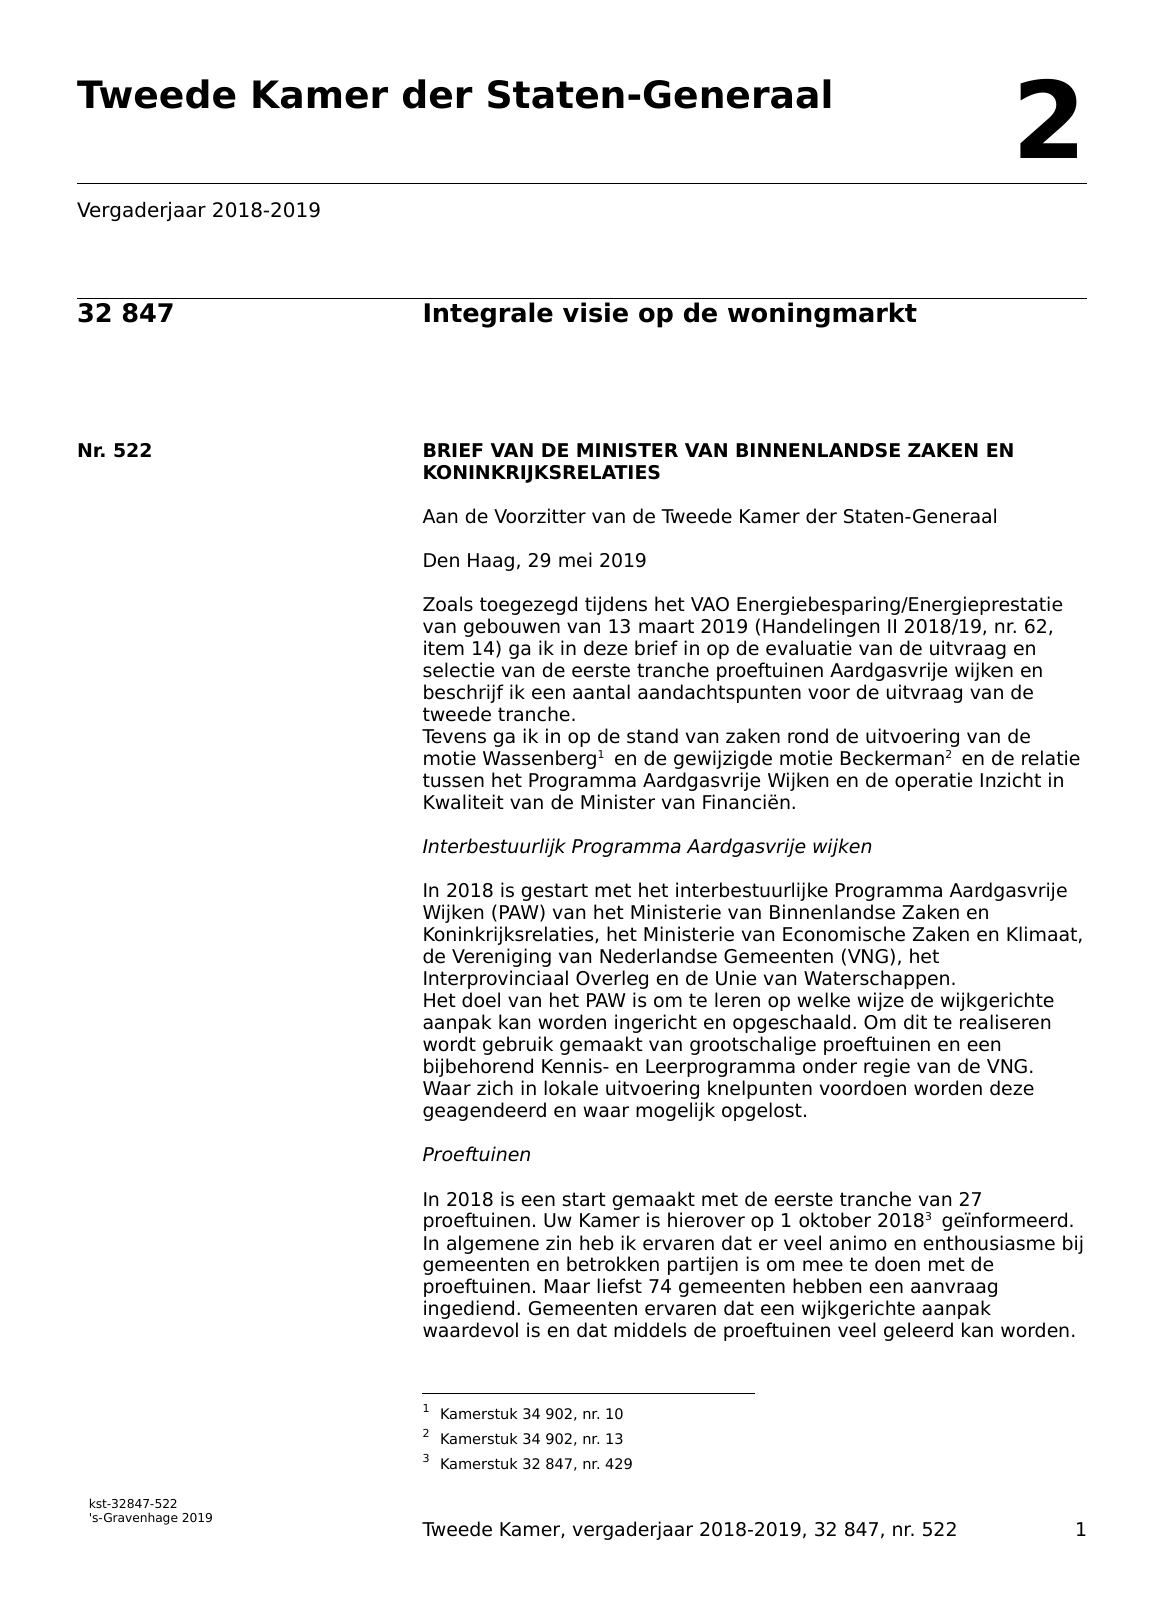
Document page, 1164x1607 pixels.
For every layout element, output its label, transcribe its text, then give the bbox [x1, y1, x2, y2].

text In 2018 is een start gemaakt met de eerste tranche van 27 proeftuinen. Uw Kamer is hierover op 1 oktober 2018 geïnformeerd. In algemene zin heb ik ervaren dat er veel animo en enthousiasme bij gemeenten en betrokken partijen is om mee te doen met de proeftuinen. Maar liefst 74 gemeenten hebben een aanvraag ingediend. Gemeenten ervaren dat een wijkgerichte aanpak waardevol is en dat middels de proeftuinen veel geleerd kan worden. [422, 1188, 1087, 1342]
table_header Tweede Kamer der Staten-Generaal [77, 59, 886, 183]
text kst-32847-522 [88, 1497, 323, 1511]
subtitle Proeftuinen [422, 1144, 1087, 1166]
text Den Haag, 29 mei 2019 [422, 550, 1087, 572]
text In 2018 is gestart met het interbestuurlijke Programma Aardgasvrije Wijken (PAW) van het Ministerie van Binnenlandse Zaken en Koninkrijksrelaties, het Ministerie van Economische Zaken en Klimaat, de Vereniging van Nederlandse Gemeenten (VNG), het Interprovinciaal Overleg en de Unie van Waterschappen. [422, 880, 1087, 990]
subtitle Interbestuurlijk Programma Aardgasvrije wijken [422, 836, 1087, 858]
subtitle Nr. 522 BRIEF VAN DE MINISTER VAN BINNENLANDSE ZAKEN EN KONINKRIJKSRELATIES [77, 440, 1087, 484]
text Zoals toegezegd tijdens het VAO Energiebesparing/Energieprestatie van gebouwen van 13 maart 2019 (Handelingen II 2018/19, nr. 62, item 14) ga ik in deze brief in op de evaluatie van de uitvraag en selectie van de eerste tranche proeftuinen Aardgasvrije wijken en beschrijf ik een aantal aandachtspunten voor de uitvraag van de tweede tranche. [422, 594, 1087, 726]
subtitle 32 847 Integrale visie op de woningmarkt [77, 299, 1087, 329]
text Tevens ga ik in op de stand van zaken rond de uitvoering van de motie Wassenberg en de gewijzigde motie Beckerman en de relatie tussen het Programma Aardgasvrije Wijken en de operatie Inzicht in Kwaliteit van de Minister van Financiën. [422, 726, 1087, 814]
table_header 2 [886, 59, 1087, 183]
text Kamerstuk 32 847, nr. 429 [422, 1452, 1087, 1474]
text Kamerstuk 34 902, nr. 13 [422, 1427, 1087, 1449]
text Het doel van het PAW is om te leren op welke wijze de wijkgerichte aanpak kan worden ingericht en opgeschaald. Om dit te realiseren wordt gebruik gemaakt van grootschalige proeftuinen en een bijbehorend Kennis- en Leerprogramma onder regie van de VNG. Waar zich in lokale uitvoering knelpunten voordoen worden deze geagendeerd en waar mogelijk opgelost. [422, 990, 1087, 1122]
text Kamerstuk 34 902, nr. 10 [422, 1402, 1087, 1424]
text 's-Gravenhage 2019 [88, 1511, 323, 1525]
table_cell Vergaderjaar 2018-2019 [77, 184, 1087, 298]
text Aan de Voorzitter van de Tweede Kamer der Staten-Generaal [422, 506, 1087, 528]
